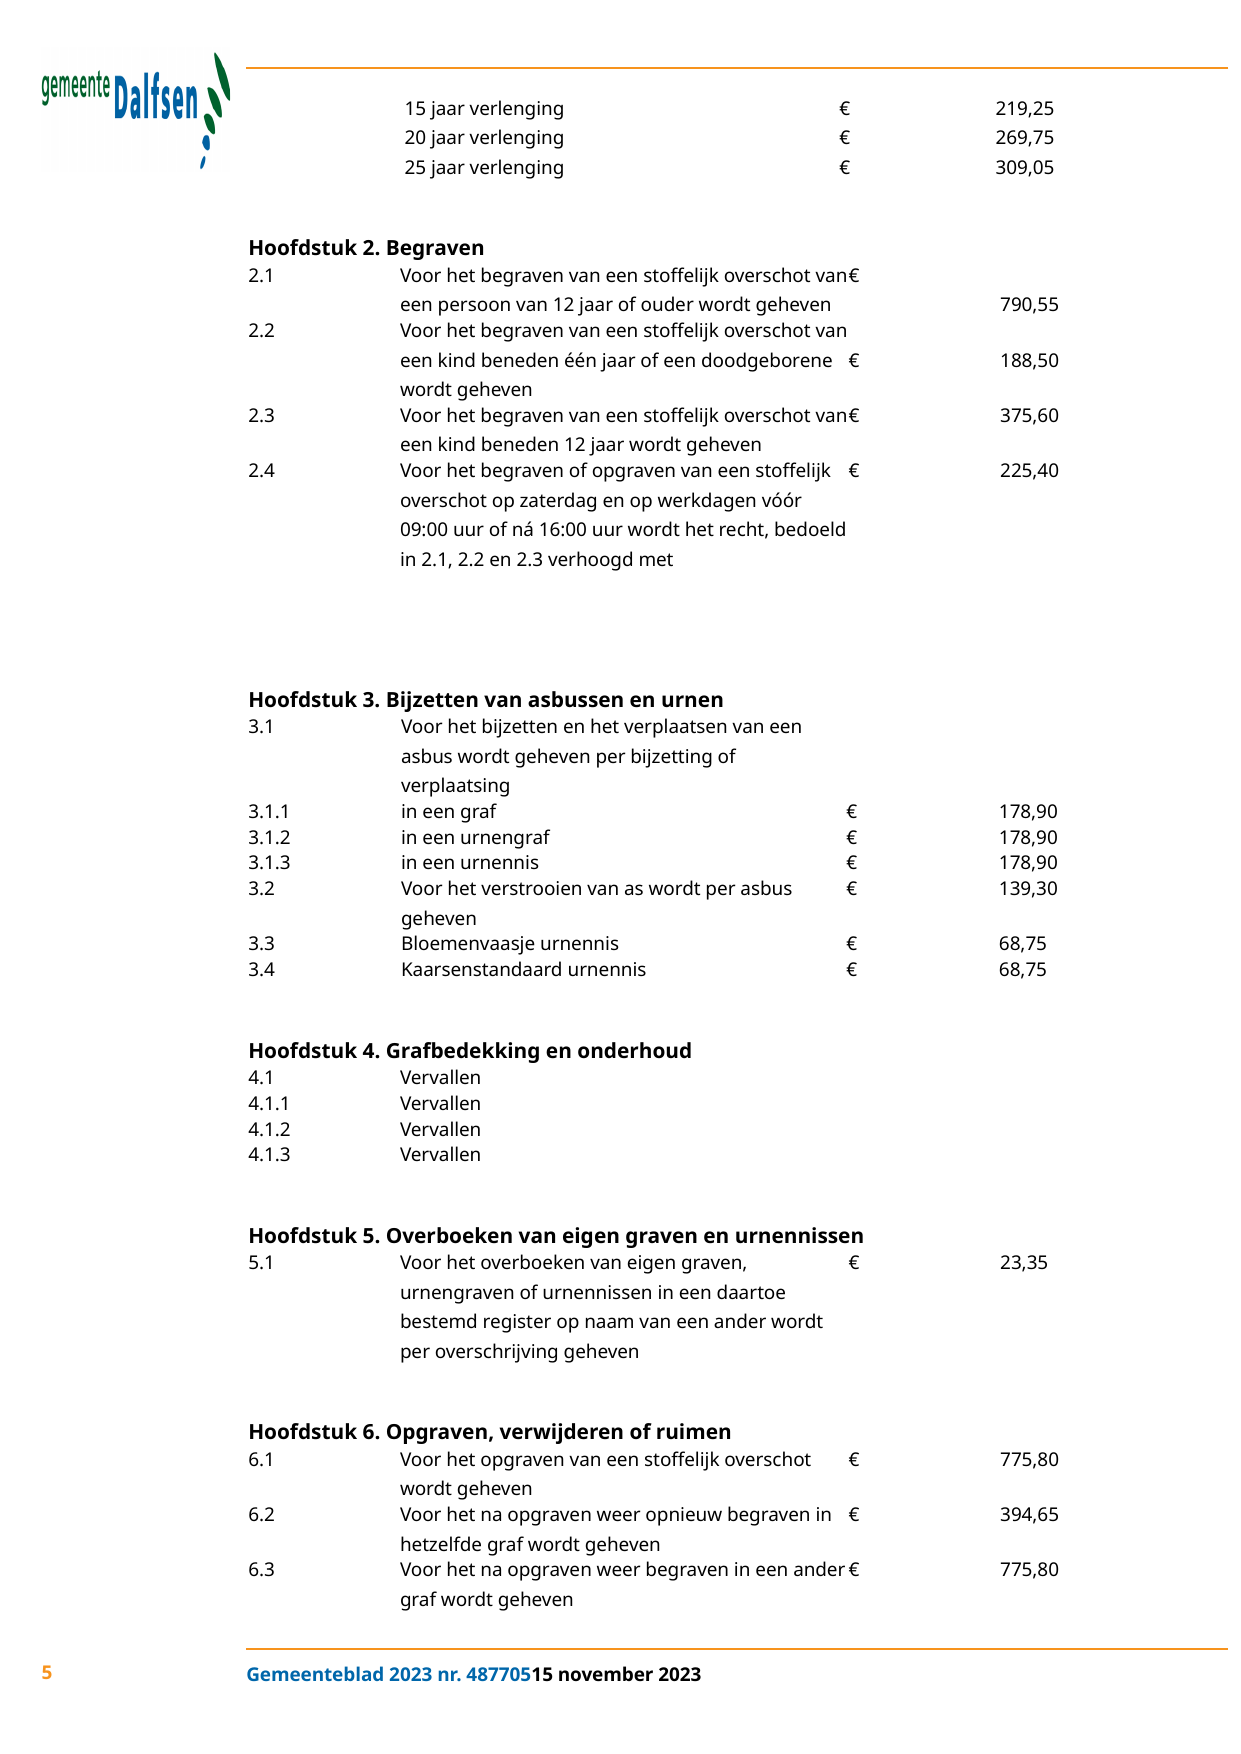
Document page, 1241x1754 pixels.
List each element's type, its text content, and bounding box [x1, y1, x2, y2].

table_cell 3.4 [248, 956, 401, 982]
table_cell € [848, 1557, 1000, 1612]
table_cell 188,50 [1000, 317, 1152, 402]
table_cell € [848, 317, 1000, 402]
table_header Voor het begraven van een stoffelijk overschot van een persoon van 12 jaar of ouder wordt geheven [400, 262, 848, 317]
table_cell Vervallen [400, 1090, 848, 1116]
table_cell [848, 1090, 1000, 1116]
table_cell 3.1.3 [248, 850, 401, 875]
table_cell 178,90 [999, 850, 1152, 875]
table_cell 2.4 [248, 458, 400, 572]
table_cell 4.1.1 [248, 1090, 400, 1116]
table_cell in een urnengraf [401, 824, 846, 849]
table_cell 4.1.2 [248, 1116, 400, 1141]
table_cell Vervallen [400, 1116, 848, 1141]
table_cell Voor het begraven van een stoffelijk overschot van een kind beneden één jaar of een doodgeborene wordt geheven [400, 317, 848, 402]
table_header [1000, 1064, 1152, 1090]
table_header [999, 713, 1152, 798]
table_cell Voor het na opgraven weer begraven in een ander graf wordt geheven [400, 1557, 848, 1612]
table_cell € [846, 875, 999, 931]
table_cell 178,90 [999, 798, 1152, 824]
table_header 775,80 [1000, 1446, 1152, 1501]
table_header [846, 713, 999, 798]
table_cell 68,75 [999, 956, 1152, 982]
table_cell Voor het verstrooien van as wordt per asbus geheven [401, 875, 846, 931]
table_cell 3.2 [248, 875, 401, 931]
table_cell 6.2 [248, 1501, 400, 1557]
table_cell 394,65 [1000, 1501, 1152, 1557]
table_cell 3.1.2 [248, 824, 401, 849]
table_cell in een graf [401, 798, 846, 824]
table_cell € [846, 931, 999, 956]
table_cell € [846, 850, 999, 875]
table_cell € [846, 956, 999, 982]
table_cell 68,75 [999, 931, 1152, 956]
table_cell € € € [839, 95, 995, 180]
table_cell 225,40 [1000, 458, 1152, 572]
table_cell 2.2 [248, 317, 400, 402]
table_cell [848, 1141, 1000, 1167]
table_header Voor het overboeken van eigen graven, urnengraven of urnennissen in een daartoe bestemd register op naam van een ander wordt per overschrijving geheven [400, 1249, 848, 1364]
text Hoofdstuk 5. Overboeken van eigen graven en urnennissen [248, 1221, 1152, 1249]
table_header 6.1 [248, 1446, 400, 1501]
picture [41, 47, 231, 172]
table_cell 2.3 [248, 402, 400, 457]
text Hoofdstuk 6. Opgraven, verwijderen of ruimen [248, 1417, 1152, 1446]
table_header 790,55 [1000, 262, 1152, 317]
table_header 5.1 [248, 1249, 400, 1364]
text Hoofdstuk 2. Begraven [248, 233, 1152, 262]
table_cell € [848, 458, 1000, 572]
table_cell 178,90 [999, 824, 1152, 849]
table_header 4.1 [248, 1064, 400, 1090]
table_header € [848, 262, 1000, 317]
table_header Vervallen [400, 1064, 848, 1090]
table_cell in een urnennis [401, 850, 846, 875]
table_cell 3.3 [248, 931, 401, 956]
table_cell € [846, 824, 999, 849]
table_cell € [846, 798, 999, 824]
table_cell Bloemenvaasje urnennis [401, 931, 846, 956]
table_cell [1000, 1116, 1152, 1141]
table_cell Voor het begraven van een stoffelijk overschot van een kind beneden 12 jaar wordt geheven [400, 402, 848, 457]
table_header [848, 1064, 1000, 1090]
table_header € [848, 1249, 1000, 1364]
table_header Voor het bijzetten en het verplaatsen van een asbus wordt geheven per bijzetting of verplaatsing [401, 713, 846, 798]
table_cell 6.3 [248, 1557, 400, 1612]
table_cell [1000, 1090, 1152, 1116]
table_header 2.1 [248, 262, 400, 317]
table_header € [848, 1446, 1000, 1501]
table_cell [1000, 1141, 1152, 1167]
table_cell [248, 95, 404, 180]
table_cell 375,60 [1000, 402, 1152, 457]
text Hoofdstuk 3. Bijzetten van asbussen en urnen [248, 685, 1152, 713]
table_cell 4.1.3 [248, 1141, 400, 1167]
table_cell 139,30 [999, 875, 1152, 931]
table_header 3.1 [248, 713, 401, 798]
table_cell 15 jaar verlenging 20 jaar verlenging 25 jaar verlenging [404, 95, 839, 180]
table_cell € [848, 402, 1000, 457]
table_cell Voor het begraven of opgraven van een stoffelijk overschot op zaterdag en op werkdagen vóór 09:00 uur of ná 16:00 uur wordt het recht, bedoeld in 2.1, 2.2 en 2.3 verhoogd met [400, 458, 848, 572]
text Hoofdstuk 4. Grafbedekking en onderhoud [248, 1036, 1152, 1064]
table_cell Vervallen [400, 1141, 848, 1167]
table_cell 219,25 269,75 309,05 [995, 95, 1152, 180]
table_cell € [848, 1501, 1000, 1557]
table_header 23,35 [1000, 1249, 1152, 1364]
table_cell 3.1.1 [248, 798, 401, 824]
table_cell [848, 1116, 1000, 1141]
table_cell Voor het na opgraven weer opnieuw begraven in hetzelfde graf wordt geheven [400, 1501, 848, 1557]
table_cell 775,80 [1000, 1557, 1152, 1612]
table_header Voor het opgraven van een stoffelijk overschot wordt geheven [400, 1446, 848, 1501]
table_cell Kaarsenstandaard urnennis [401, 956, 846, 982]
